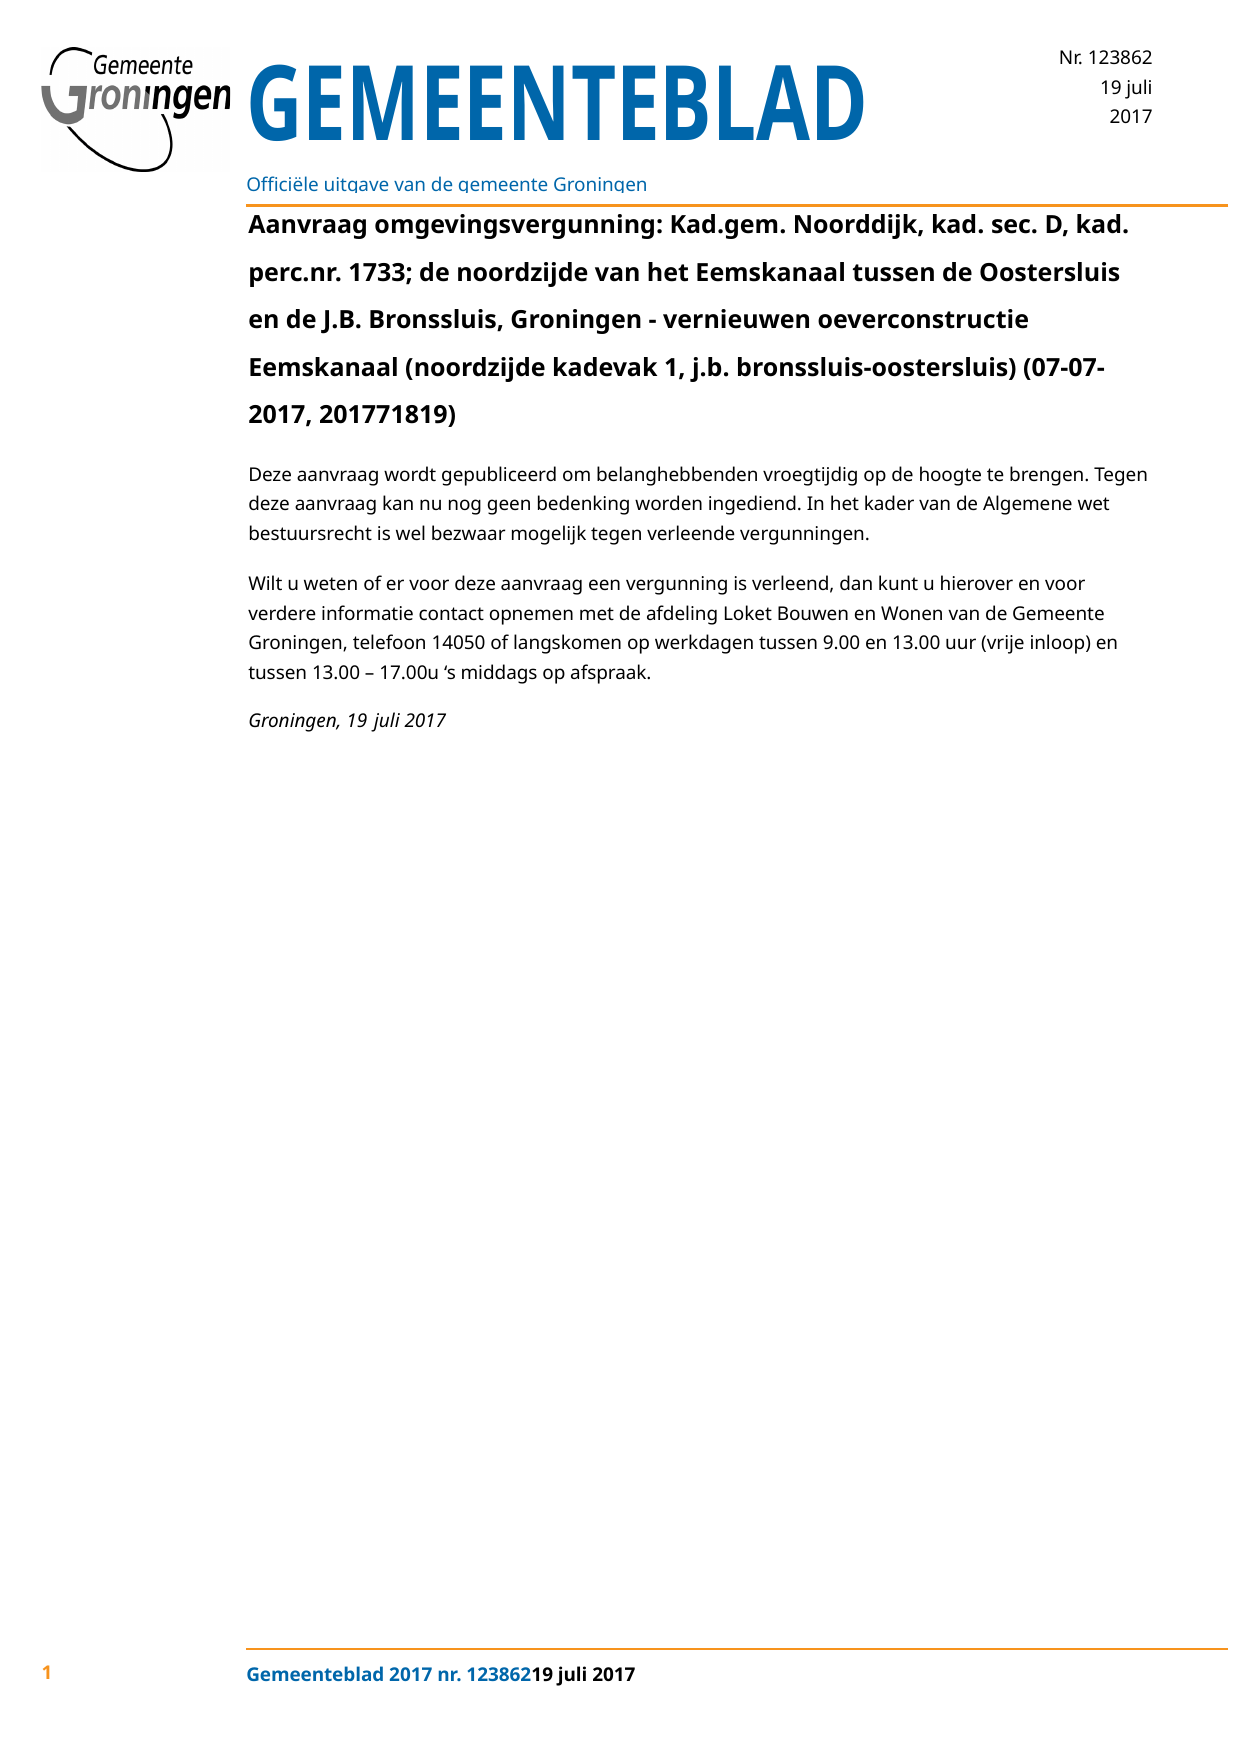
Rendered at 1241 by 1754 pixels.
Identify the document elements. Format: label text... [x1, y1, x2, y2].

text Groningen, 19 juli 2017 [248, 707, 1152, 733]
text Wilt u weten of er voor deze aanvraag een vergunning is verleend, dan kunt u hierover en voor verdere informatie contact opnemen met de afdeling Loket Bouwen en Wonen van de Gemeente Groningen, telefoon 14050 of langskomen op werkdagen tussen 9.00 en 13.00 uur (vrije inloop) en tussen 13.00 – 17.00u ‘s middags op afspraak. [248, 570, 1152, 685]
picture [41, 47, 231, 172]
text Aanvraag omgevingsvergunning: Kad.gem. Noorddijk, kad. sec. D, kad. perc.nr. 1733; de noordzijde van het Eemskanaal tussen de Oostersluis en de J.B. Bronssluis, Groningen - vernieuwen oeverconstructie Eemskanaal (noordzijde kadevak 1, j.b. bronssluis-oostersluis) (07-07-2017, 201771819) [248, 207, 1152, 431]
text Deze aanvraag wordt gepubliceerd om belanghebbenden vroegtijdig op de hoogte te brengen. Tegen deze aanvraag kan nu nog geen bedenking worden ingediend. In het kader van de Algemene wet bestuursrecht is wel bezwaar mogelijk tegen verleende vergunningen. [248, 461, 1152, 546]
